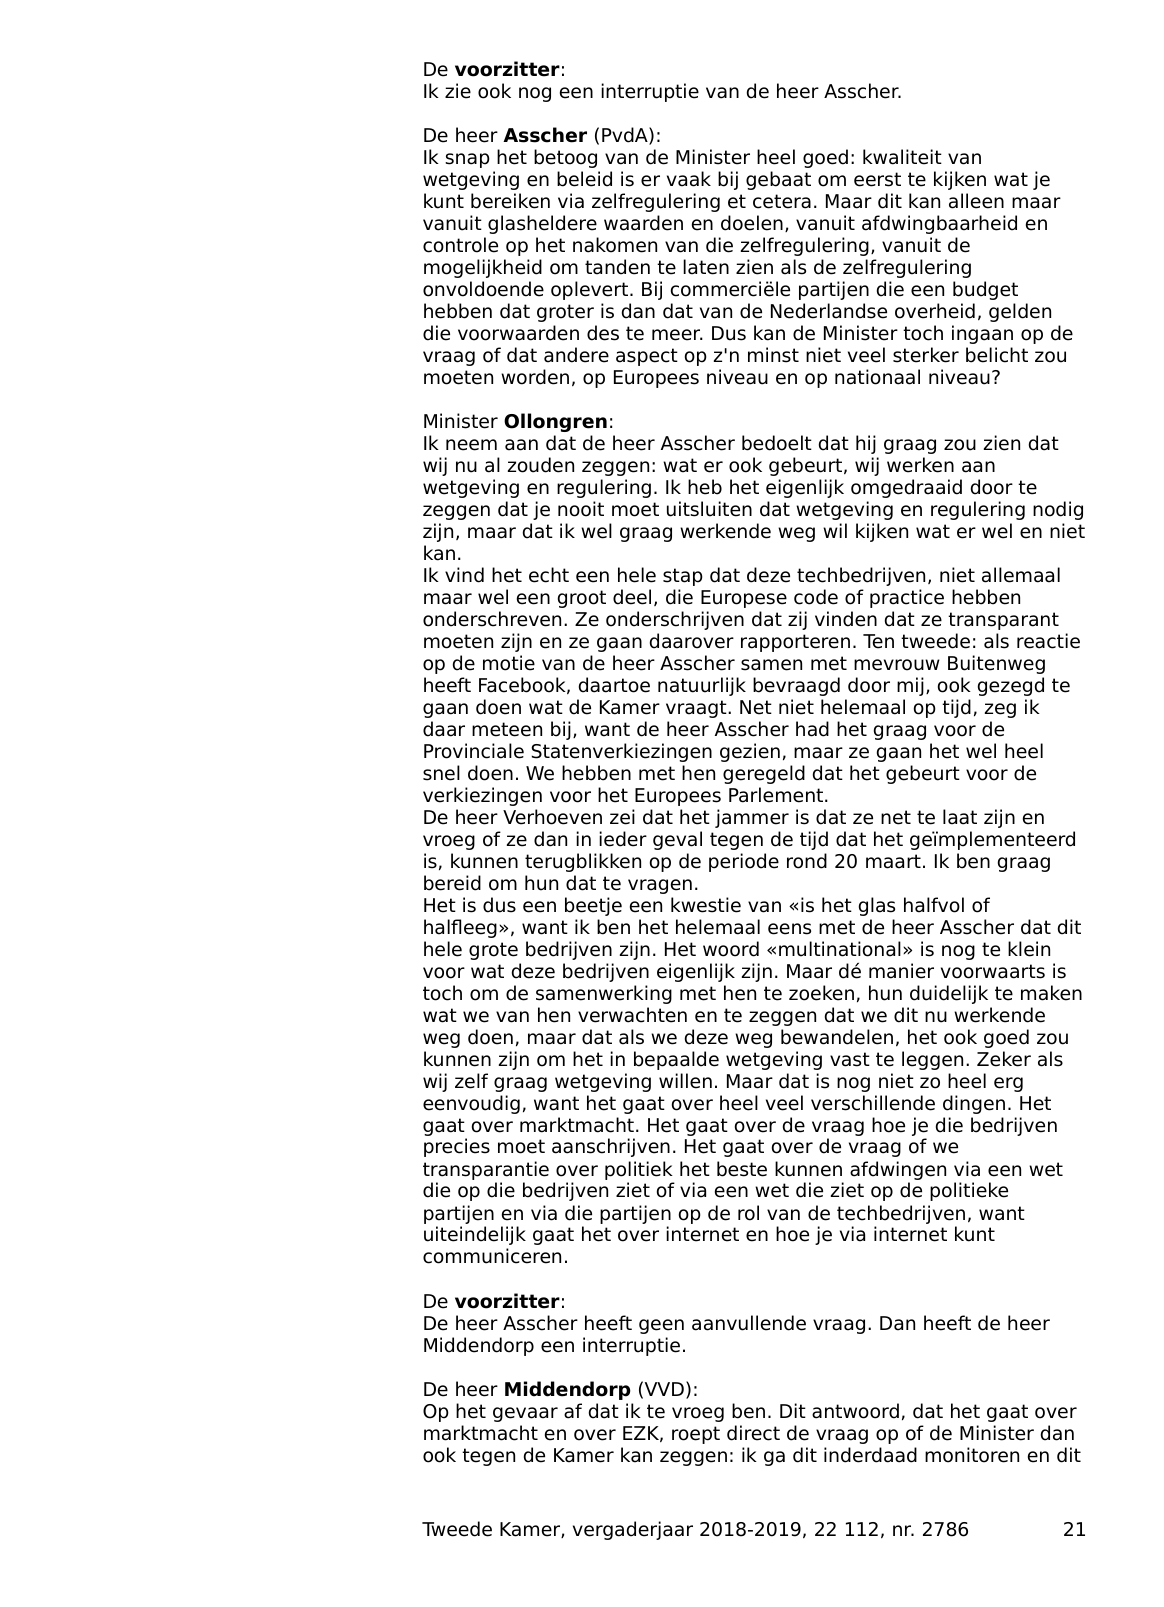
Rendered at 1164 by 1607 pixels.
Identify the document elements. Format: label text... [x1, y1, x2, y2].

text De voorzitter: [422, 59, 1087, 81]
text Minister Ollongren: [422, 411, 1087, 433]
text Ik neem aan dat de heer Asscher bedoelt dat hij graag zou zien dat wij nu al zouden zeggen: wat er ook gebeurt, wij werken aan wetgeving en regulering. Ik heb het eigenlijk omgedraaid door te zeggen dat je nooit moet uitsluiten dat wetgeving en regulering nodig zijn, maar dat ik wel graag werkende weg wil kijken wat er wel en niet kan. [422, 433, 1087, 565]
text Op het gevaar af dat ik te vroeg ben. Dit antwoord, dat het gaat over marktmacht en over EZK, roept direct de vraag op of de Minister dan ook tegen de Kamer kan zeggen: ik ga dit inderdaad monitoren en dit [422, 1401, 1087, 1467]
text Het is dus een beetje een kwestie van «is het glas halfvol of halfleeg», want ik ben het helemaal eens met de heer Asscher dat dit hele grote bedrijven zijn. Het woord «multinational» is nog te klein voor wat deze bedrijven eigenlijk zijn. Maar dé manier voorwaarts is toch om de samenwerking met hen te zoeken, hun duidelijk te maken wat we van hen verwachten en te zeggen dat we dit nu werkende weg doen, maar dat als we deze weg bewandelen, het ook goed zou kunnen zijn om het in bepaalde wetgeving vast te leggen. Zeker als wij zelf graag wetgeving willen. Maar dat is nog niet zo heel erg eenvoudig, want het gaat over heel veel verschillende dingen. Het gaat over marktmacht. Het gaat over de vraag hoe je die bedrijven precies moet aanschrijven. Het gaat over de vraag of we transparantie over politiek het beste kunnen afdwingen via een wet die op die bedrijven ziet of via een wet die ziet op de politieke partijen en via die partijen op de rol van de techbedrijven, want uiteindelijk gaat het over internet en hoe je via internet kunt communiceren. [422, 895, 1087, 1268]
text De heer Middendorp (VVD): [422, 1379, 1087, 1401]
text Ik snap het betoog van de Minister heel goed: kwaliteit van wetgeving en beleid is er vaak bij gebaat om eerst te kijken wat je kunt bereiken via zelfregulering et cetera. Maar dit kan alleen maar vanuit glasheldere waarden en doelen, vanuit afdwingbaarheid en controle op het nakomen van die zelfregulering, vanuit de mogelijkheid om tanden te laten zien als de zelfregulering onvoldoende oplevert. Bij commerciële partijen die een budget hebben dat groter is dan dat van de Nederlandse overheid, gelden die voorwaarden des te meer. Dus kan de Minister toch ingaan op de vraag of dat andere aspect op z'n minst niet veel sterker belicht zou moeten worden, op Europees niveau en op nationaal niveau? [422, 147, 1087, 389]
text De heer Verhoeven zei dat het jammer is dat ze net te laat zijn en vroeg of ze dan in ieder geval tegen de tijd dat het geïmplementeerd is, kunnen terugblikken op de periode rond 20 maart. Ik ben graag bereid om hun dat te vragen. [422, 807, 1087, 895]
text De heer Asscher (PvdA): [422, 125, 1087, 147]
text Ik vind het echt een hele stap dat deze techbedrijven, niet allemaal maar wel een groot deel, die Europese code of practice hebben onderschreven. Ze onderschrijven dat zij vinden dat ze transparant moeten zijn en ze gaan daarover rapporteren. Ten tweede: als reactie op de motie van de heer Asscher samen met mevrouw Buitenweg heeft Facebook, daartoe natuurlijk bevraagd door mij, ook gezegd te gaan doen wat de Kamer vraagt. Net niet helemaal op tijd, zeg ik daar meteen bij, want de heer Asscher had het graag voor de Provinciale Statenverkiezingen gezien, maar ze gaan het wel heel snel doen. We hebben met hen geregeld dat het gebeurt voor de verkiezingen voor het Europees Parlement. [422, 565, 1087, 807]
text De voorzitter: [422, 1291, 1087, 1312]
text De heer Asscher heeft geen aanvullende vraag. Dan heeft de heer Middendorp een interruptie. [422, 1312, 1087, 1356]
text Ik zie ook nog een interruptie van de heer Asscher. [422, 81, 1087, 103]
